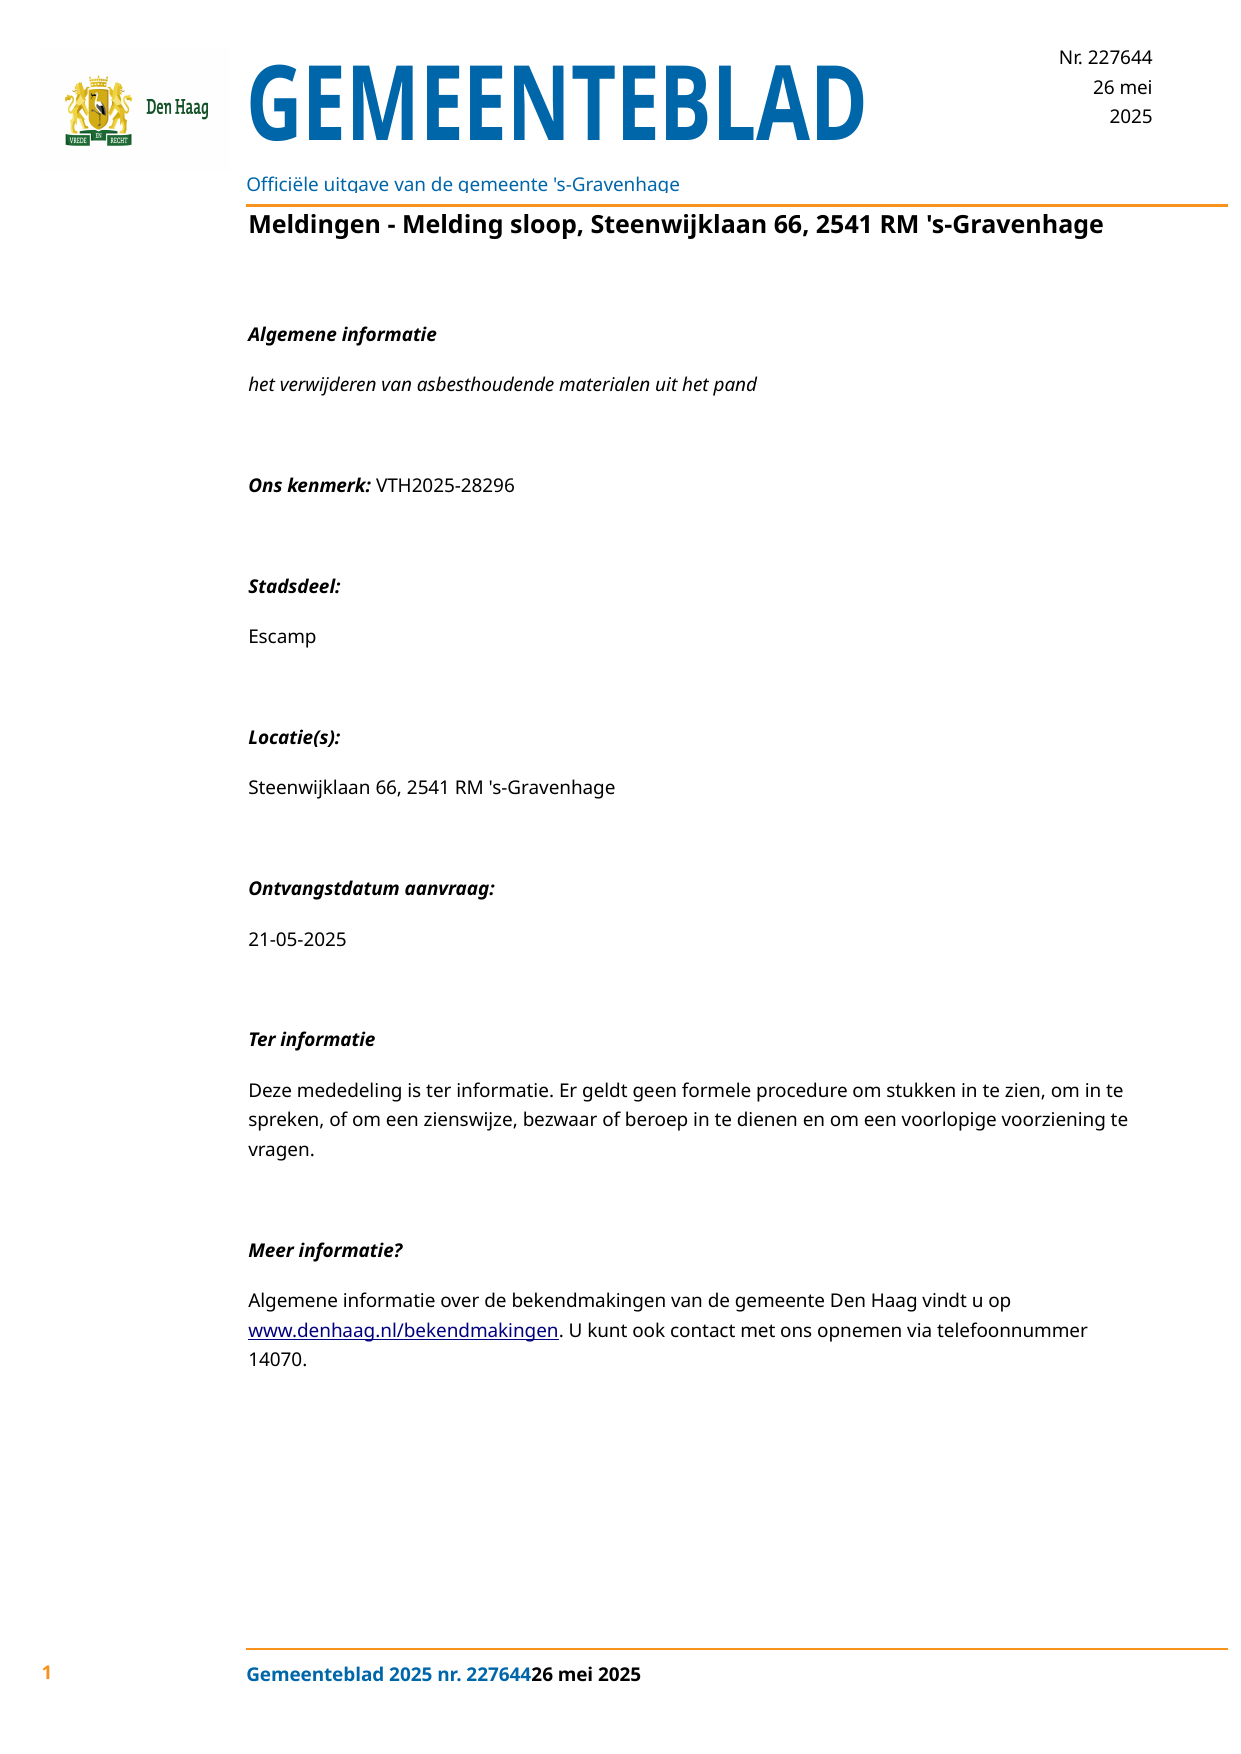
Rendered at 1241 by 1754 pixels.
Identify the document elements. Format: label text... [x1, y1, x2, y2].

text Escamp [248, 623, 1152, 649]
text Ons kenmerk: VTH2025-28296 [248, 472, 1152, 498]
text het verwijderen van asbesthoudende materialen uit het pand [248, 371, 1152, 397]
text Deze mededeling is ter informatie. Er geldt geen formele procedure om stukken in te zien, om in te spreken, of om een zienswijze, bezwaar of beroep in te dienen en om een voorlopige voorziening te vragen. [248, 1077, 1152, 1162]
picture [41, 47, 231, 172]
text Ter informatie [248, 1027, 1152, 1052]
text Meer informatie? [248, 1237, 1152, 1263]
text 21-05-2025 [248, 926, 1152, 951]
text Algemene informatie over de bekendmakingen van de gemeente Den Haag vindt u op www.denhaag.nl/bekendmakingen. U kunt ook contact met ons opnemen via telefoonnummer 14070. [248, 1287, 1152, 1372]
text Steenwijklaan 66, 2541 RM 's-Gravenhage [248, 774, 1152, 800]
text Ontvangstdatum aanvraag: [248, 875, 1152, 901]
text Stadsdeel: [248, 573, 1152, 598]
text Meldingen - Melding sloop, Steenwijklaan 66, 2541 RM 's-Gravenhage [248, 207, 1152, 241]
text Algemene informatie [248, 321, 1152, 346]
text Locatie(s): [248, 724, 1152, 750]
